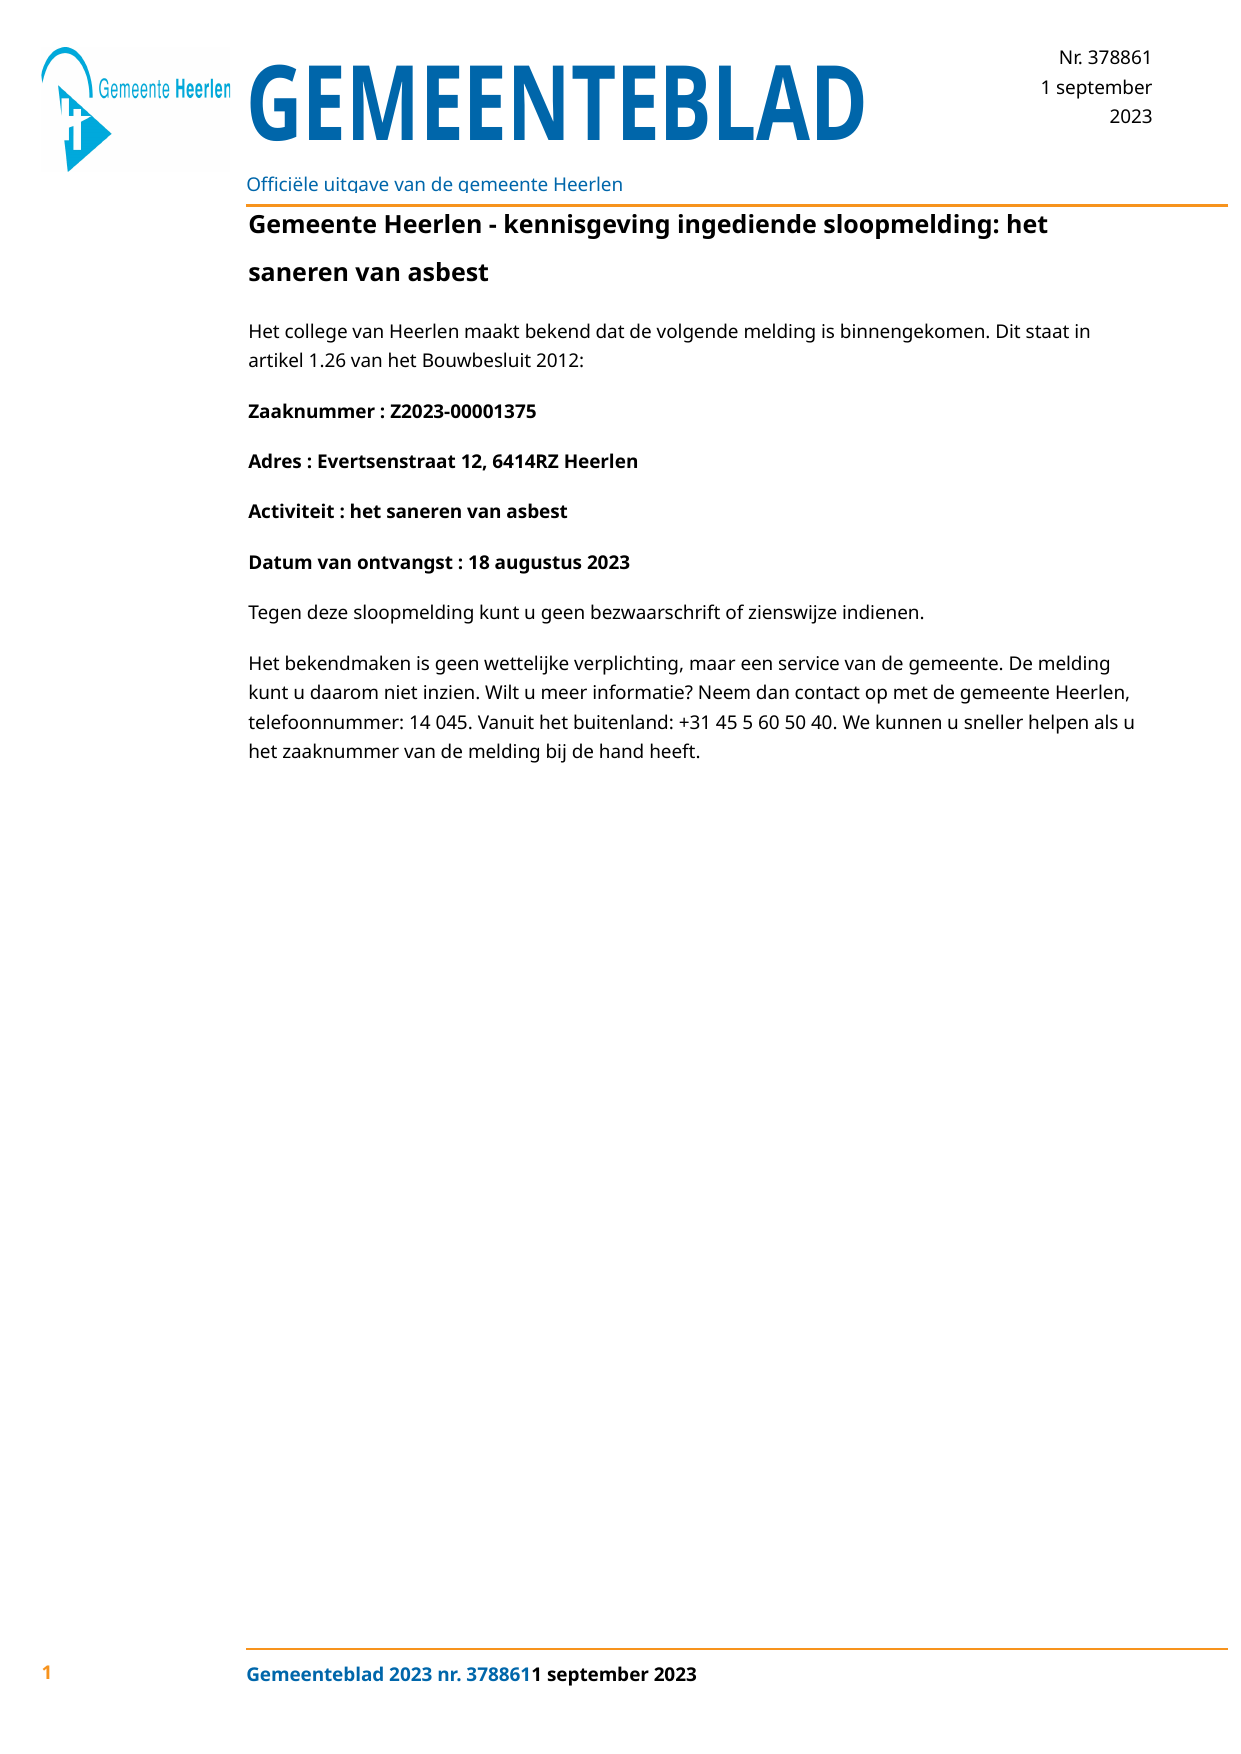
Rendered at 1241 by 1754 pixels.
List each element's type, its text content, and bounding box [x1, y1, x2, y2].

text Tegen deze sloopmelding kunt u geen bezwaarschrift of zienswijze indienen. [248, 599, 1152, 625]
text Het bekendmaken is geen wettelijke verplichting, maar een service van de gemeente. De melding kunt u daarom niet inzien. Wilt u meer informatie? Neem dan contact op met de gemeente Heerlen, telefoonnummer: 14 045. Vanuit het buitenland: +31 45 5 60 50 40. We kunnen u sneller helpen als u het zaaknummer van de melding bij de hand heeft. [248, 650, 1152, 764]
picture [41, 47, 231, 172]
text Zaaknummer : Z2023-00001375 [248, 398, 1152, 424]
text Activiteit : het saneren van asbest [248, 499, 1152, 524]
text Gemeente Heerlen - kennisgeving ingediende sloopmelding: het saneren van asbest [248, 207, 1152, 288]
text Adres : Evertsenstraat 12, 6414RZ Heerlen [248, 448, 1152, 474]
text Datum van ontvangst : 18 augustus 2023 [248, 549, 1152, 575]
text Het college van Heerlen maakt bekend dat de volgende melding is binnengekomen. Dit staat in artikel 1.26 van het Bouwbesluit 2012: [248, 318, 1152, 373]
picture [41, 47, 59, 70]
